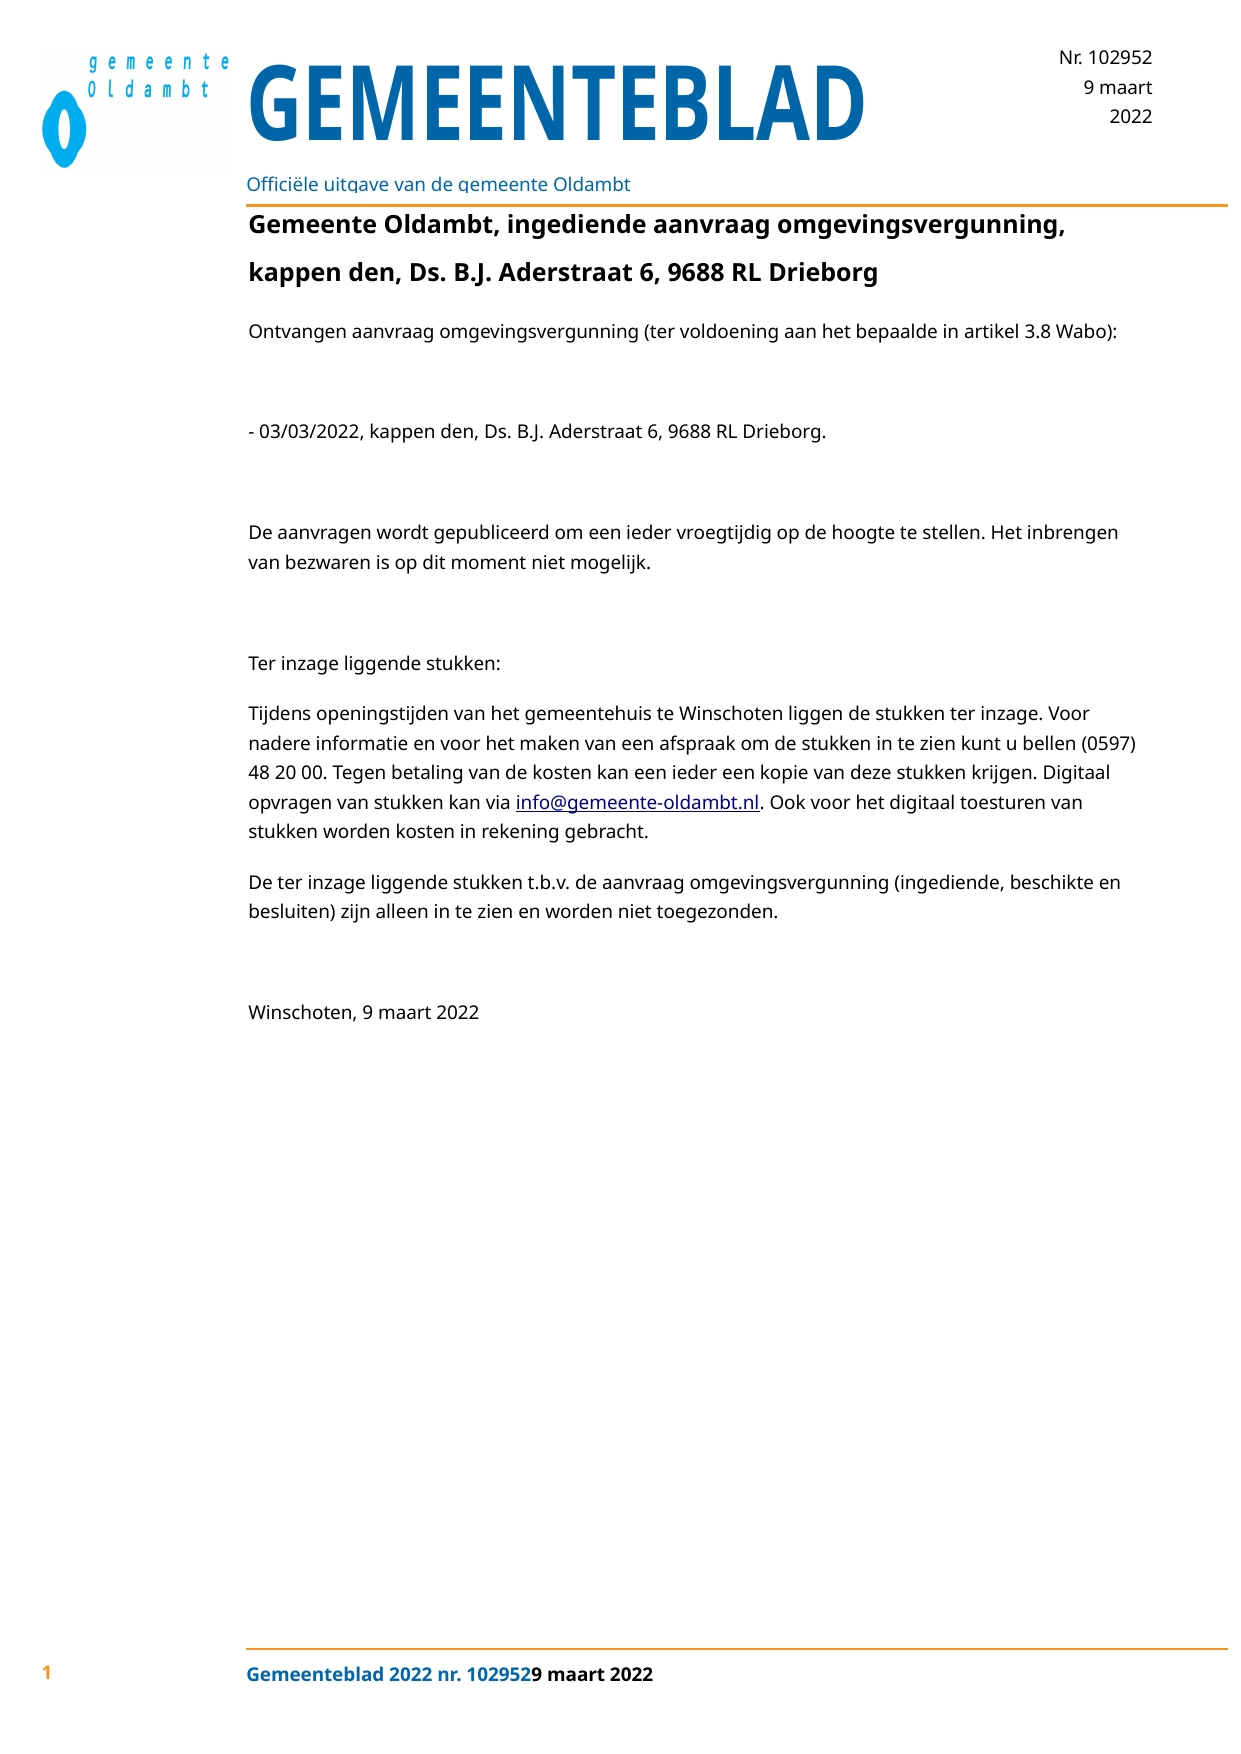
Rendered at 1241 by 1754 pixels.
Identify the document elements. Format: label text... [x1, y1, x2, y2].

text Ter inzage liggende stukken: [248, 650, 1152, 676]
text - 03/03/2022, kappen den, Ds. B.J. Aderstraat 6, 9688 RL Drieborg. [248, 419, 1152, 444]
text Ontvangen aanvraag omgevingsvergunning (ter voldoening aan het bepaalde in artikel 3.8 Wabo): [248, 318, 1152, 344]
text De aanvragen wordt gepubliceerd om een ieder vroegtijdig op de hoogte te stellen. Het inbrengen van bezwaren is op dit moment niet mogelijk. [248, 519, 1152, 575]
text Gemeente Oldambt, ingediende aanvraag omgevingsvergunning, kappen den, Ds. B.J. Aderstraat 6, 9688 RL Drieborg [248, 207, 1152, 288]
picture [41, 47, 231, 172]
text De ter inzage liggende stukken t.b.v. de aanvraag omgevingsvergunning (ingediende, beschikte en besluiten) zijn alleen in te zien en worden niet toegezonden. [248, 869, 1152, 924]
text Winschoten, 9 maart 2022 [248, 999, 1152, 1025]
text Tijdens openingstijden van het gemeentehuis te Winschoten liggen de stukken ter inzage. Voor nadere informatie en voor het maken van een afspraak om de stukken in te zien kunt u bellen (0597) 48 20 00. Tegen betaling van de kosten kan een ieder een kopie van deze stukken krijgen. Digitaal opvragen van stukken kan via info@gemeente-oldambt.nl. Ook voor het digitaal toesturen van stukken worden kosten in rekening gebracht. [248, 700, 1152, 844]
